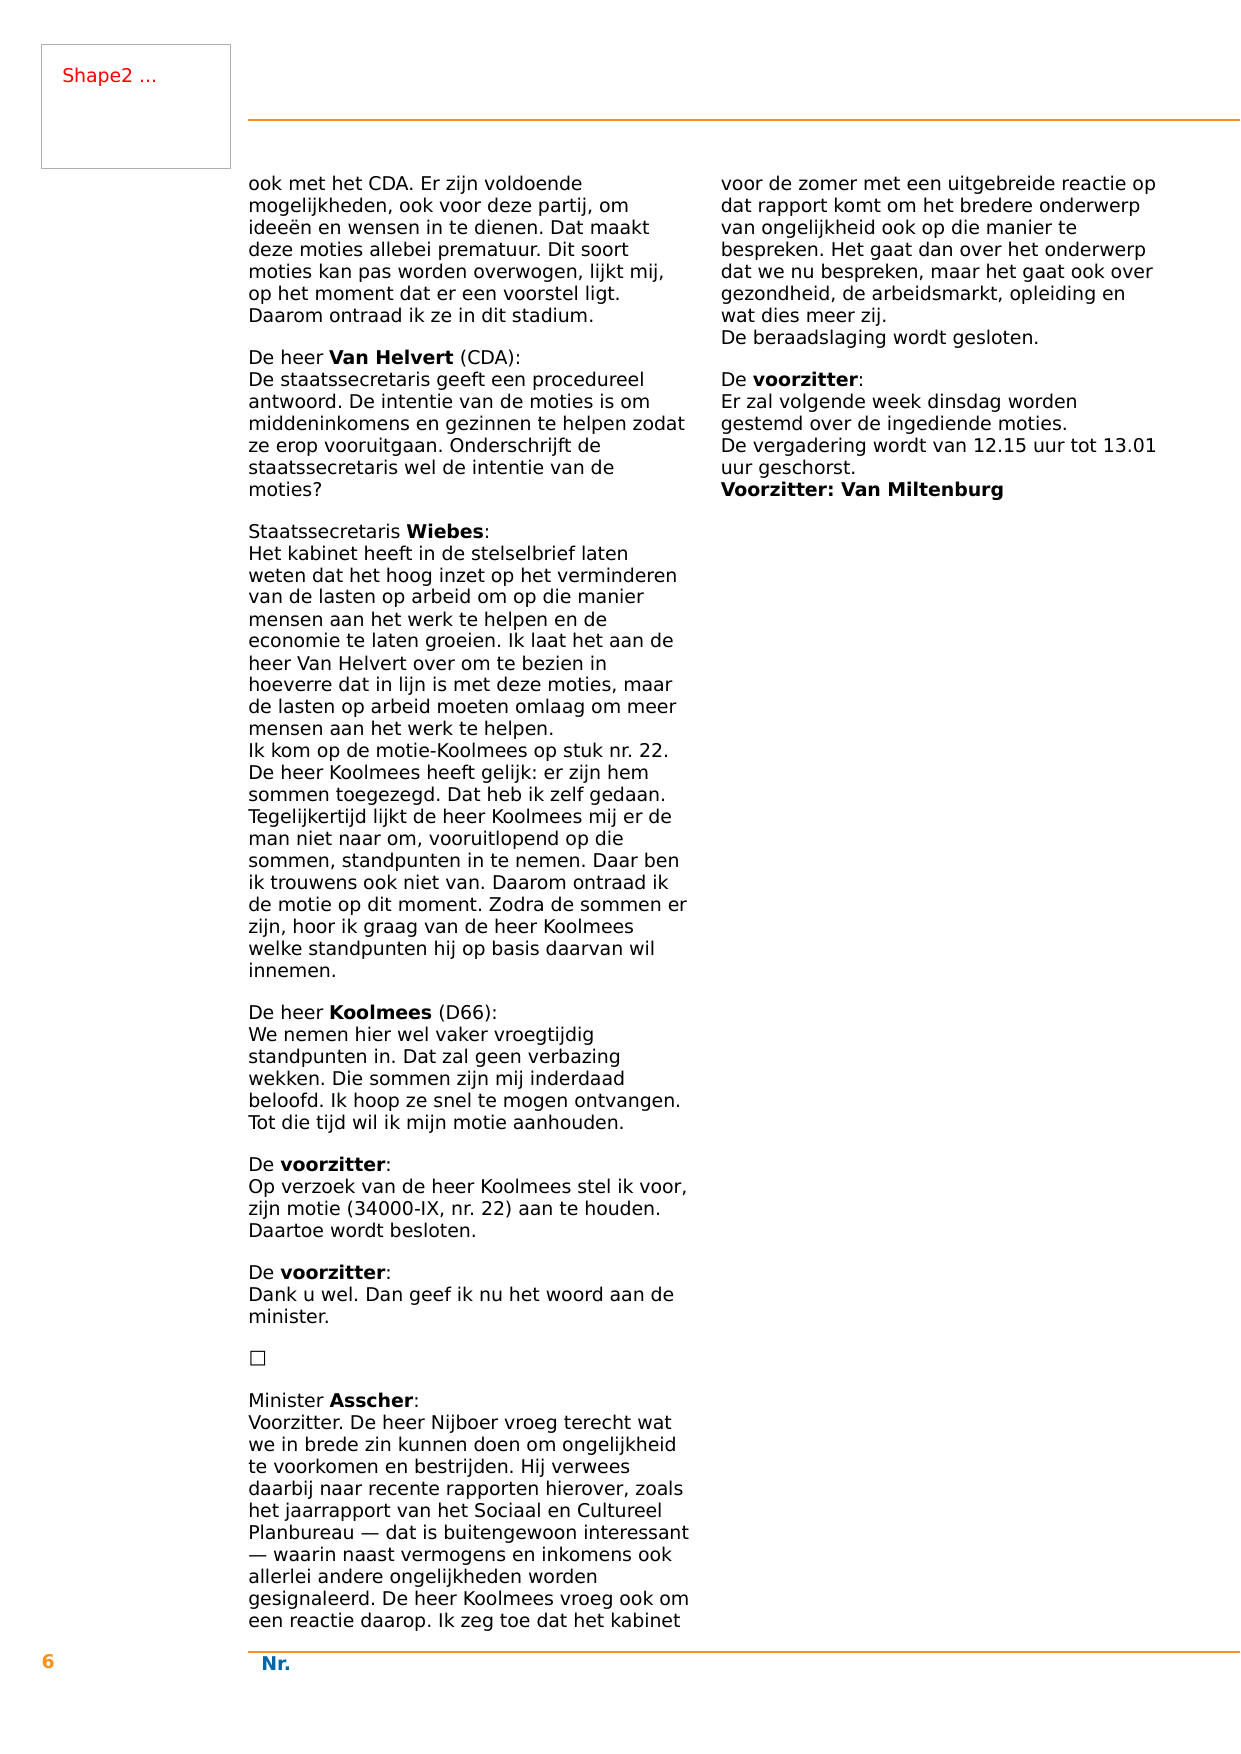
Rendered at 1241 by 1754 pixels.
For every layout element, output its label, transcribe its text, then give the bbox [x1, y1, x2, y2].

text ⬜ [248, 1348, 691, 1370]
text De voorzitter: [721, 369, 1163, 391]
text Op verzoek van de heer Koolmees stel ik voor, zijn motie (34000-IX, nr. 22) aan te houden. [248, 1176, 691, 1220]
text Daartoe wordt besloten. [248, 1220, 691, 1242]
text Dank u wel. Dan geef ik nu het woord aan de minister. [248, 1284, 691, 1328]
text voor de zomer met een uitgebreide reactie op dat rapport komt om het bredere onderwerp van ongelijkheid ook op die manier te bespreken. Het gaat dan over het onderwerp dat we nu bespreken, maar het gaat ook over gezondheid, de arbeidsmarkt, opleiding en wat dies meer zij. [721, 173, 1163, 327]
text We nemen hier wel vaker vroegtijdig standpunten in. Dat zal geen verbazing wekken. Die sommen zijn mij inderdaad beloofd. Ik hoop ze snel te mogen ontvangen. Tot die tijd wil ik mijn motie aanhouden. [248, 1024, 691, 1134]
text De heer Koolmees (D66): [248, 1002, 691, 1024]
text De beraadslaging wordt gesloten. [721, 327, 1163, 349]
text De staatssecretaris geeft een procedureel antwoord. De intentie van de moties is om middeninkomens en gezinnen te helpen zodat ze erop vooruitgaan. Onderschrijft de staatssecretaris wel de intentie van de moties? [248, 369, 691, 501]
text De voorzitter: [248, 1262, 691, 1284]
text ook met het CDA. Er zijn voldoende mogelijkheden, ook voor deze partij, om ideeën en wensen in te dienen. Dat maakt deze moties allebei prematuur. Dit soort moties kan pas worden overwogen, lijkt mij, op het moment dat er een voorstel ligt. Daarom ontraad ik ze in dit stadium. [248, 173, 691, 327]
text Minister Asscher: [248, 1390, 691, 1412]
text Staatssecretaris Wiebes: [248, 521, 691, 542]
text De vergadering wordt van 12.15 uur tot 13.01 uur geschorst. [721, 434, 1163, 478]
text Het kabinet heeft in de stelselbrief laten weten dat het hoog inzet op het verminderen van de lasten op arbeid om op die manier mensen aan het werk te helpen en de economie te laten groeien. Ik laat het aan de heer Van Helvert over om te bezien in hoeverre dat in lijn is met deze moties, maar de lasten op arbeid moeten omlaag om meer mensen aan het werk te helpen. [248, 542, 691, 740]
text Voorzitter. De heer Nijboer vroeg terecht wat we in brede zin kunnen doen om ongelijkheid te voorkomen en bestrijden. Hij verwees daarbij naar recente rapporten hierover, zoals het jaarrapport van het Sociaal en Cultureel Planbureau — dat is buitengewoon interessant — waarin naast vermogens en inkomens ook allerlei andere ongelijkheden worden gesignaleerd. De heer Koolmees vroeg ook om een reactie daarop. Ik zeg toe dat het kabinet [248, 1412, 691, 1632]
text De voorzitter: [248, 1154, 691, 1176]
text Voorzitter: Van Miltenburg [721, 478, 1163, 501]
text De heer Van Helvert (CDA): [248, 347, 691, 369]
text Ik kom op de motie-Koolmees op stuk nr. 22. De heer Koolmees heeft gelijk: er zijn hem sommen toegezegd. Dat heb ik zelf gedaan. Tegelijkertijd lijkt de heer Koolmees mij er de man niet naar om, vooruitlopend op die sommen, standpunten in te nemen. Daar ben ik trouwens ook niet van. Daarom ontraad ik de motie op dit moment. Zodra de sommen er zijn, hoor ik graag van de heer Koolmees welke standpunten hij op basis daarvan wil innemen. [248, 740, 691, 982]
text Er zal volgende week dinsdag worden gestemd over de ingediende moties. [721, 391, 1163, 434]
